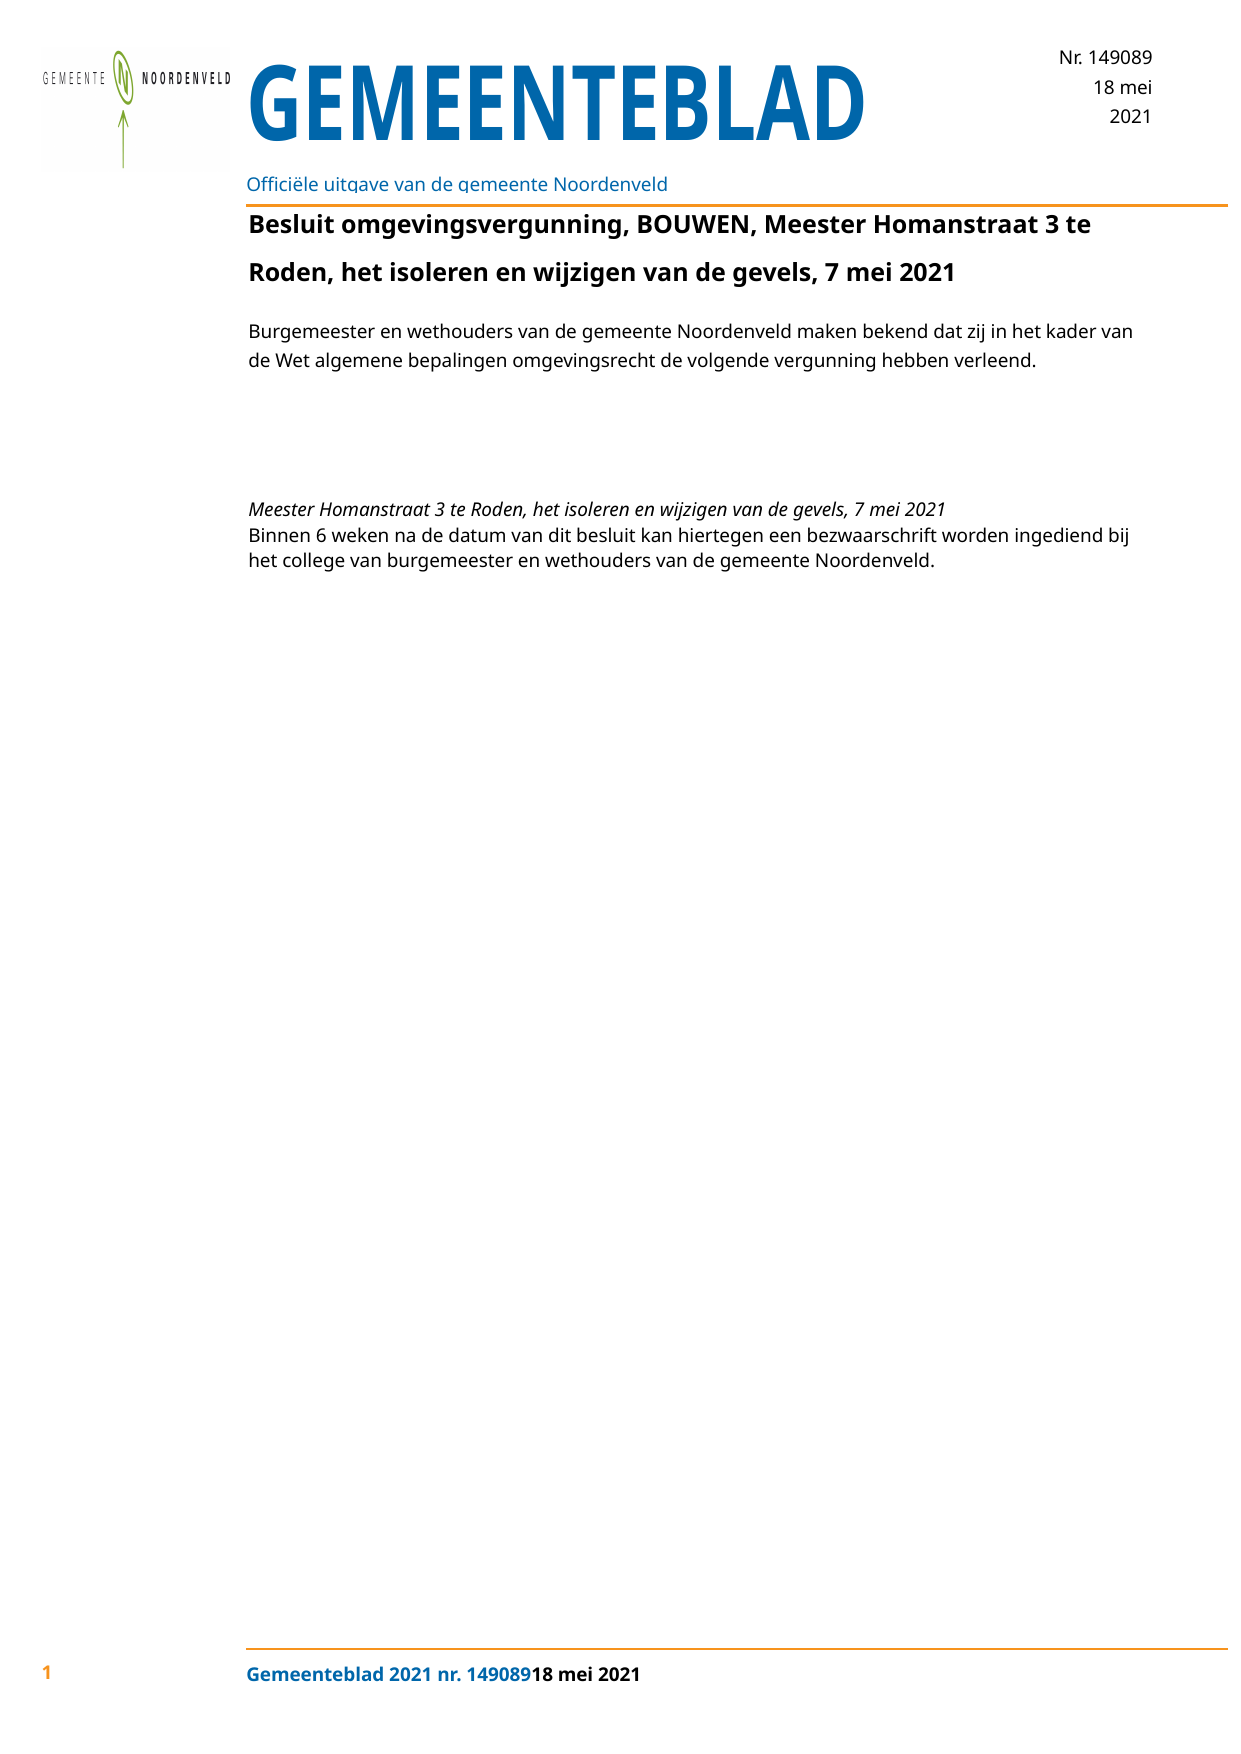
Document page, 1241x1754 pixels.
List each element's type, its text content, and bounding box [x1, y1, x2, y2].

picture [41, 47, 231, 172]
text Binnen 6 weken na de datum van dit besluit kan hiertegen een bezwaarschrift worden ingediend bij het college van burgemeester en wethouders van de gemeente Noordenveld. [248, 522, 1152, 573]
text Burgemeester en wethouders van de gemeente Noordenveld maken bekend dat zij in het kader van de Wet algemene bepalingen omgevingsrecht de volgende vergunning hebben verleend. [248, 318, 1152, 373]
text Besluit omgevingsvergunning, BOUWEN, Meester Homanstraat 3 te Roden, het isoleren en wijzigen van de gevels, 7 mei 2021 [248, 207, 1152, 288]
text Meester Homanstraat 3 te Roden, het isoleren en wijzigen van de gevels, 7 mei 2021 [248, 496, 1152, 522]
